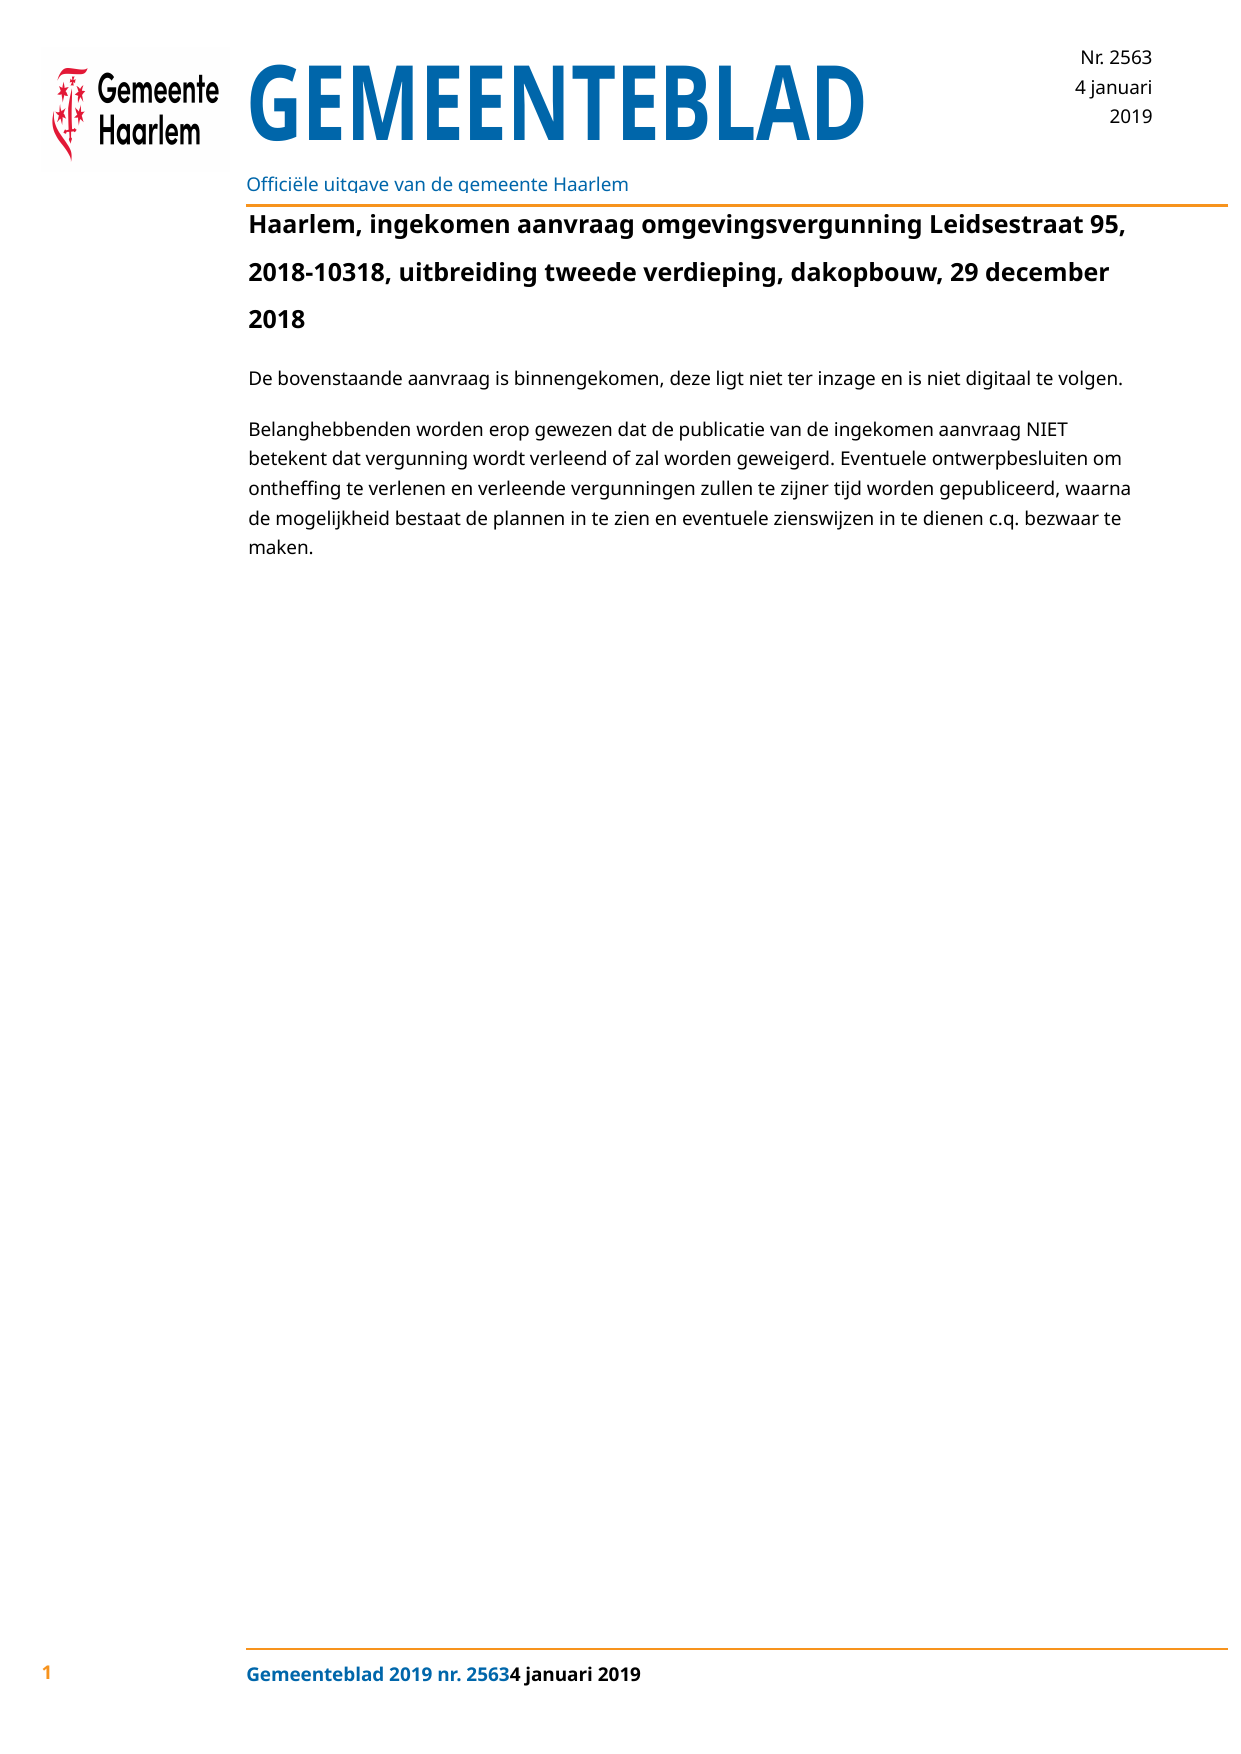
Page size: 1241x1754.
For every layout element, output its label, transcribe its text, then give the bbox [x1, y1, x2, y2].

text Haarlem, ingekomen aanvraag omgevingsvergunning Leidsestraat 95, 2018-10318, uitbreiding tweede verdieping, dakopbouw, 29 december 2018 [248, 207, 1152, 336]
text Belanghebbenden worden erop gewezen dat de publicatie van de ingekomen aanvraag NIET betekent dat vergunning wordt verleend of zal worden geweigerd. Eventuele ontwerpbesluiten om ontheffing te verlenen en verleende vergunningen zullen te zijner tijd worden gepubliceerd, waarna de mogelijkheid bestaat de plannen in te zien en eventuele zienswijzen in te dienen c.q. bezwaar te maken. [248, 416, 1152, 560]
picture [41, 47, 231, 172]
text De bovenstaande aanvraag is binnengekomen, deze ligt niet ter inzage en is niet digitaal te volgen. [248, 366, 1152, 391]
